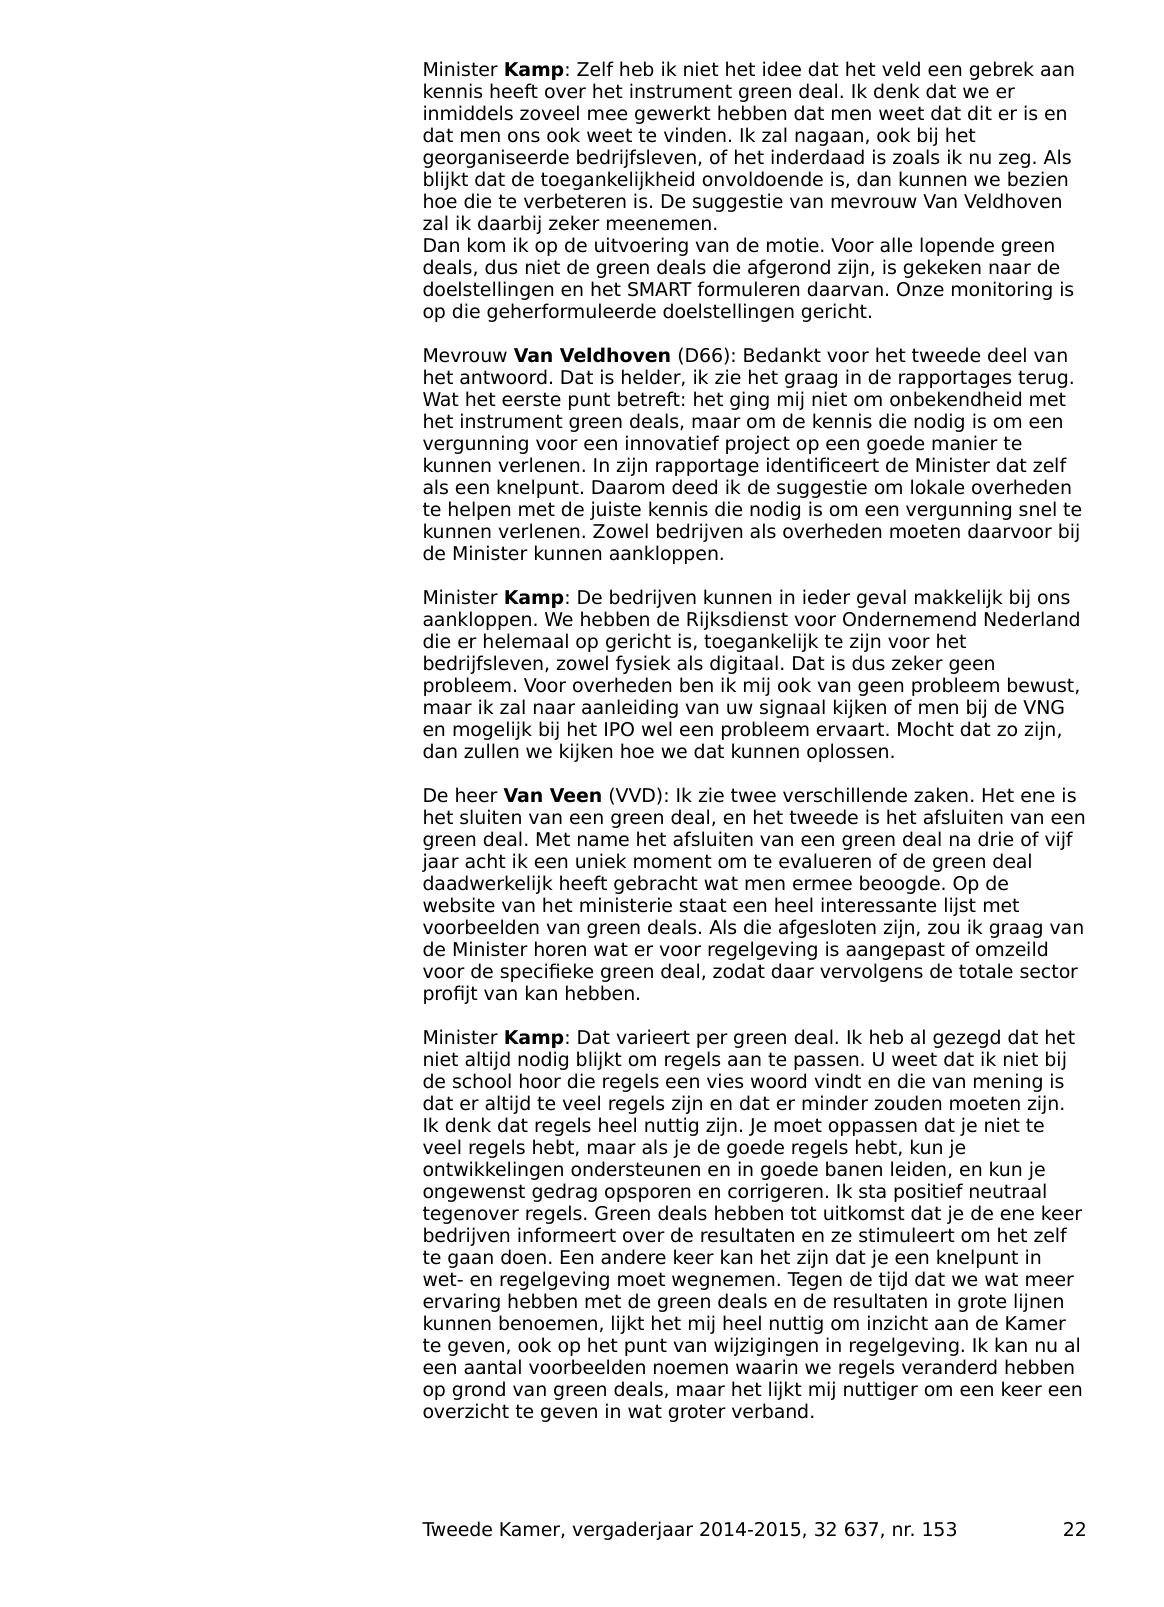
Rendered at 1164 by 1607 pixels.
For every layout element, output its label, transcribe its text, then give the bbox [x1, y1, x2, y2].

text Dan kom ik op de uitvoering van de motie. Voor alle lopende green deals, dus niet de green deals die afgerond zijn, is gekeken naar de doelstellingen en het SMART formuleren daarvan. Onze monitoring is op die geherformuleerde doelstellingen gericht. [422, 235, 1087, 323]
text Minister Kamp: Zelf heb ik niet het idee dat het veld een gebrek aan kennis heeft over het instrument green deal. Ik denk dat we er inmiddels zoveel mee gewerkt hebben dat men weet dat dit er is en dat men ons ook weet te vinden. Ik zal nagaan, ook bij het georganiseerde bedrijfsleven, of het inderdaad is zoals ik nu zeg. Als blijkt dat de toegankelijkheid onvoldoende is, dan kunnen we bezien hoe die te verbeteren is. De suggestie van mevrouw Van Veldhoven zal ik daarbij zeker meenemen. [422, 59, 1087, 235]
text De heer Van Veen (VVD): Ik zie twee verschillende zaken. Het ene is het sluiten van een green deal, en het tweede is het afsluiten van een green deal. Met name het afsluiten van een green deal na drie of vijf jaar acht ik een uniek moment om te evalueren of de green deal daadwerkelijk heeft gebracht wat men ermee beoogde. Op de website van het ministerie staat een heel interessante lijst met voorbeelden van green deals. Als die afgesloten zijn, zou ik graag van de Minister horen wat er voor regelgeving is aangepast of omzeild voor de specifieke green deal, zodat daar vervolgens de totale sector profijt van kan hebben. [422, 785, 1087, 1005]
text Minister Kamp: De bedrijven kunnen in ieder geval makkelijk bij ons aankloppen. We hebben de Rijksdienst voor Ondernemend Nederland die er helemaal op gericht is, toegankelijk te zijn voor het bedrijfsleven, zowel fysiek als digitaal. Dat is dus zeker geen probleem. Voor overheden ben ik mij ook van geen probleem bewust, maar ik zal naar aanleiding van uw signaal kijken of men bij de VNG en mogelijk bij het IPO wel een probleem ervaart. Mocht dat zo zijn, dan zullen we kijken hoe we dat kunnen oplossen. [422, 587, 1087, 763]
text Minister Kamp: Dat varieert per green deal. Ik heb al gezegd dat het niet altijd nodig blijkt om regels aan te passen. U weet dat ik niet bij de school hoor die regels een vies woord vindt en die van mening is dat er altijd te veel regels zijn en dat er minder zouden moeten zijn. Ik denk dat regels heel nuttig zijn. Je moet oppassen dat je niet te veel regels hebt, maar als je de goede regels hebt, kun je ontwikkelingen ondersteunen en in goede banen leiden, en kun je ongewenst gedrag opsporen en corrigeren. Ik sta positief neutraal tegenover regels. Green deals hebben tot uitkomst dat je de ene keer bedrijven informeert over de resultaten en ze stimuleert om het zelf te gaan doen. Een andere keer kan het zijn dat je een knelpunt in wet- en regelgeving moet wegnemen. Tegen de tijd dat we wat meer ervaring hebben met de green deals en de resultaten in grote lijnen kunnen benoemen, lijkt het mij heel nuttig om inzicht aan de Kamer te geven, ook op het punt van wijzigingen in regelgeving. Ik kan nu al een aantal voorbeelden noemen waarin we regels veranderd hebben op grond van green deals, maar het lijkt mij nuttiger om een keer een overzicht te geven in wat groter verband. [422, 1027, 1087, 1423]
text Mevrouw Van Veldhoven (D66): Bedankt voor het tweede deel van het antwoord. Dat is helder, ik zie het graag in de rapportages terug. Wat het eerste punt betreft: het ging mij niet om onbekendheid met het instrument green deals, maar om de kennis die nodig is om een vergunning voor een innovatief project op een goede manier te kunnen verlenen. In zijn rapportage identificeert de Minister dat zelf als een knelpunt. Daarom deed ik de suggestie om lokale overheden te helpen met de juiste kennis die nodig is om een vergunning snel te kunnen verlenen. Zowel bedrijven als overheden moeten daarvoor bij de Minister kunnen aankloppen. [422, 345, 1087, 565]
